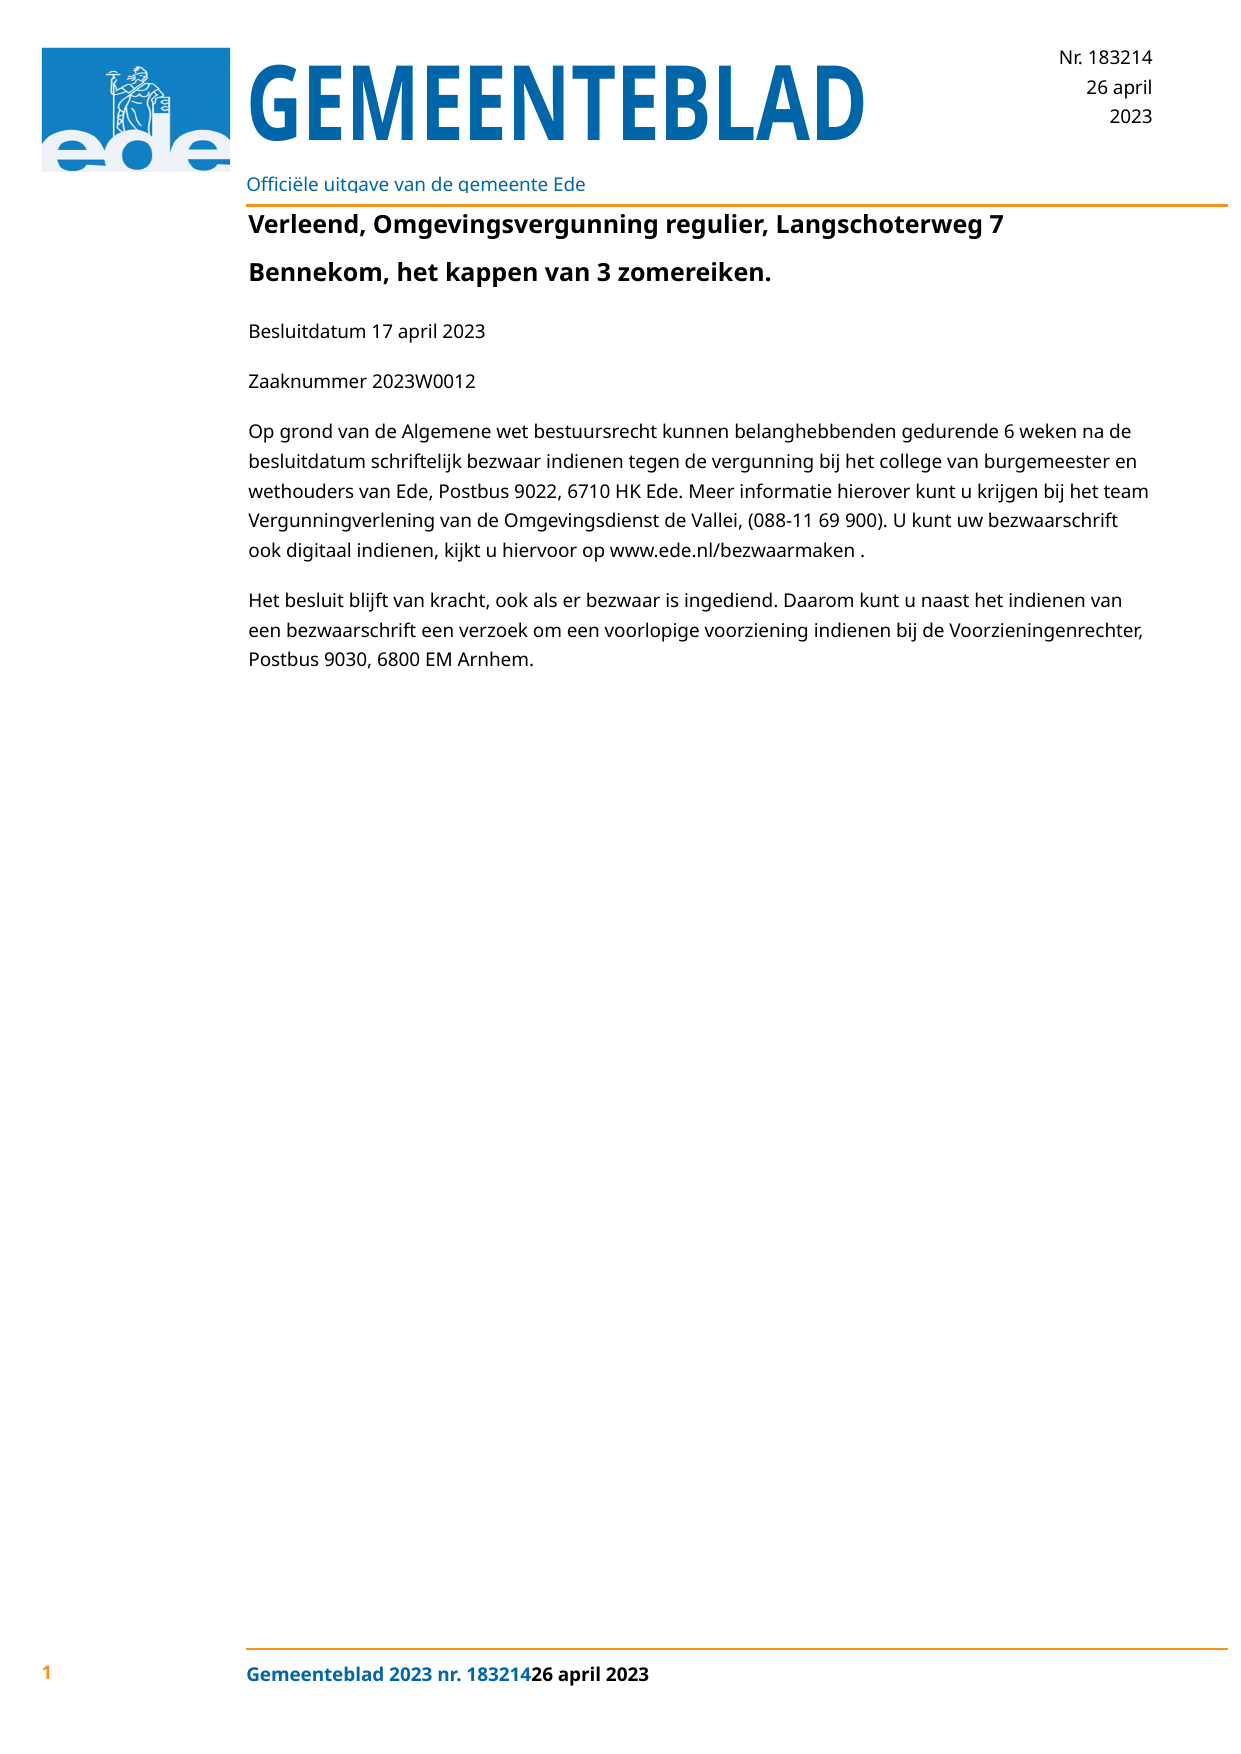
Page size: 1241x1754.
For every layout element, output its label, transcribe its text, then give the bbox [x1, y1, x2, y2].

text Zaaknummer 2023W0012 [248, 368, 1152, 394]
text Op grond van de Algemene wet bestuursrecht kunnen belanghebbenden gedurende 6 weken na de besluitdatum schriftelijk bezwaar indienen tegen de vergunning bij het college van burgemeester en wethouders van Ede, Postbus 9022, 6710 HK Ede. Meer informatie hierover kunt u krijgen bij het team Vergunningverlening van de Omgevingsdienst de Vallei, (088-11 69 900). U kunt uw bezwaarschrift ook digitaal indienen, kijkt u hiervoor op www.ede.nl/bezwaarmaken . [248, 419, 1152, 563]
text Besluitdatum 17 april 2023 [248, 318, 1152, 344]
text Het besluit blijft van kracht, ook als er bezwaar is ingediend. Daarom kunt u naast het indienen van een bezwaarschrift een verzoek om een voorlopige voorziening indienen bij de Voorzieningenrechter, Postbus 9030, 6800 EM Arnhem. [248, 587, 1152, 672]
picture [41, 47, 231, 172]
text Verleend, Omgevingsvergunning regulier, Langschoterweg 7 Bennekom, het kappen van 3 zomereiken. [248, 207, 1152, 288]
